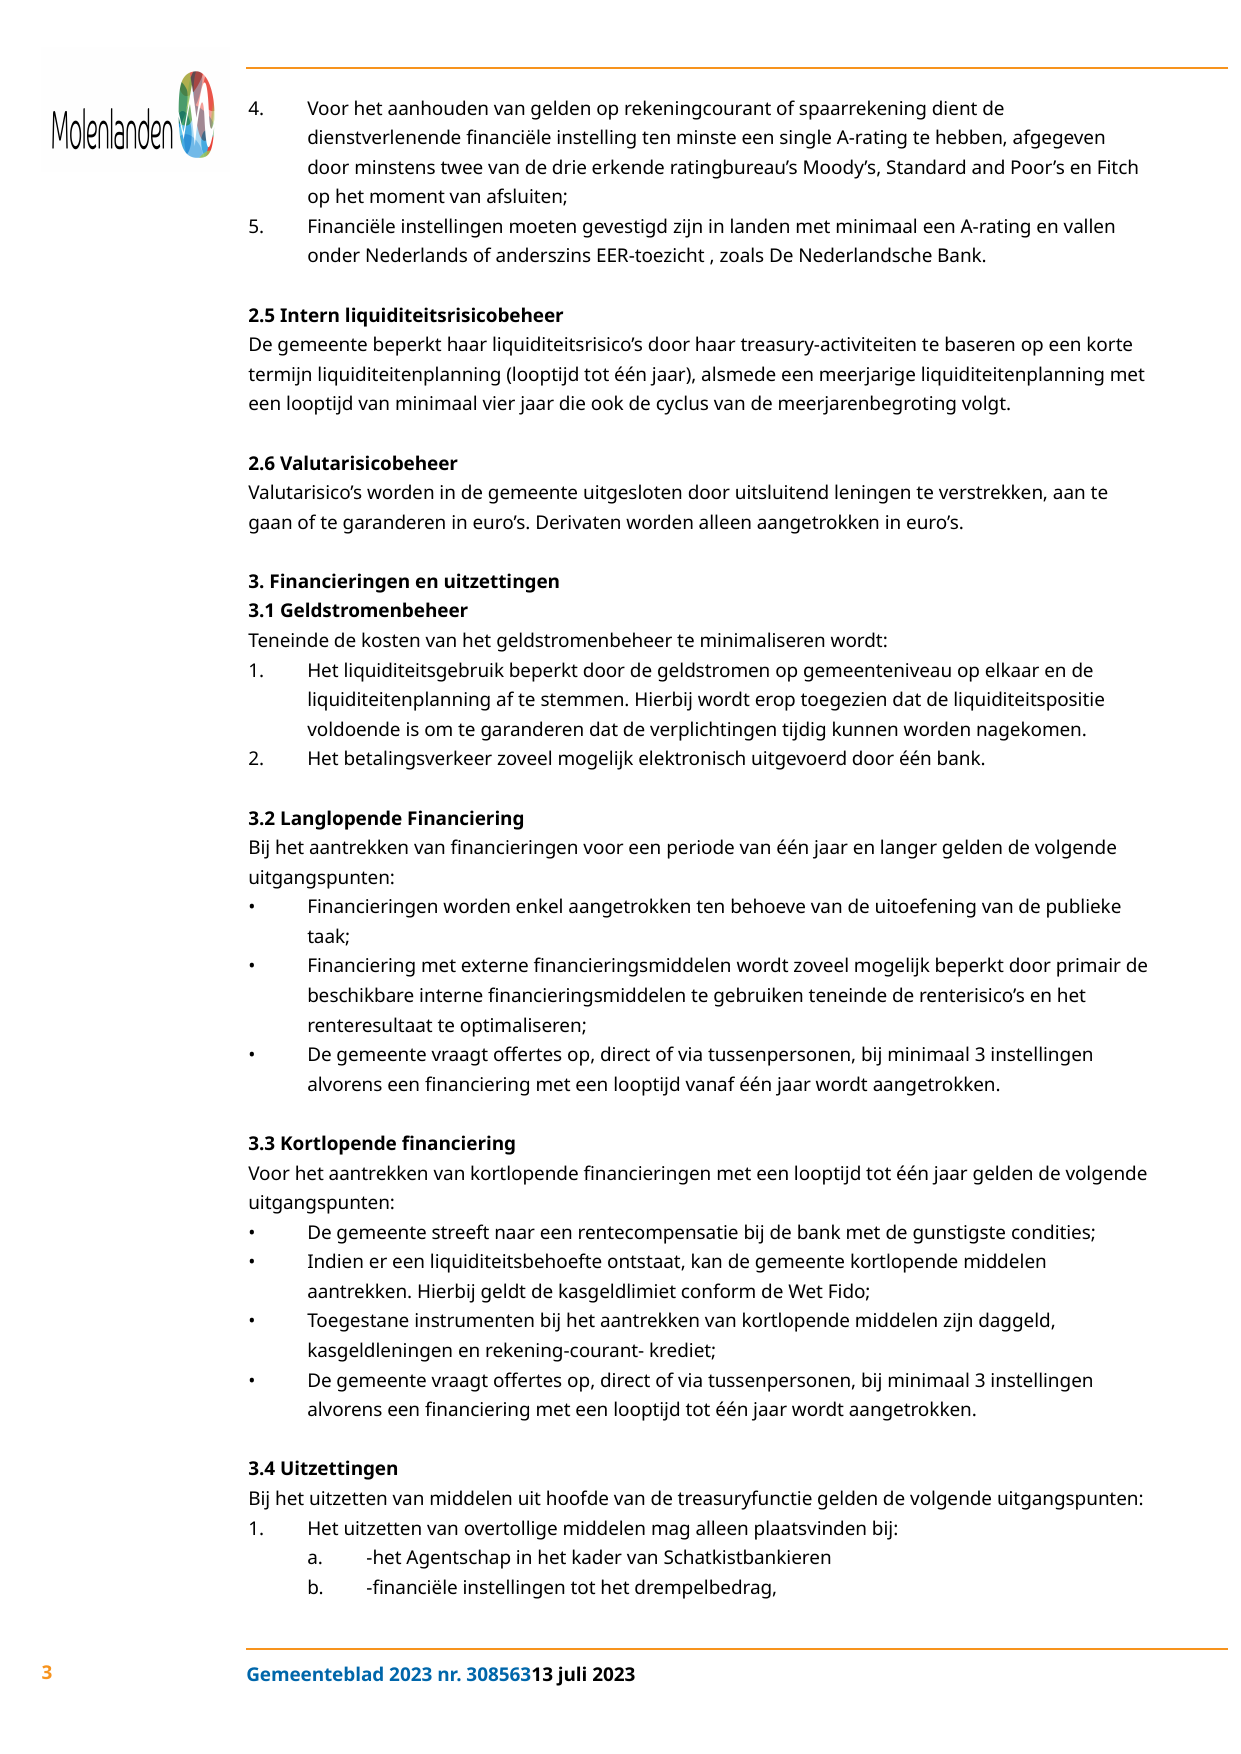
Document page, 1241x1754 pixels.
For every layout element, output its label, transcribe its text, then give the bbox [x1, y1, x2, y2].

text Bij het aantrekken van financieringen voor een periode van één jaar en langer gelden de volgende uitgangspunten: [248, 834, 1152, 890]
list Financieringen worden enkel aangetrokken ten behoeve van de uitoefening van de publieke taak; [248, 893, 1152, 949]
list Financiële instellingen moeten gevestigd zijn in landen met minimaal een A-rating en vallen onder Nederlands of anderszins EER-toezicht , zoals De Nederlandsche Bank. [248, 213, 1152, 268]
list Het liquiditeitsgebruik beperkt door de geldstromen op gemeenteniveau op elkaar en de liquiditeitenplanning af te stemmen. Hierbij wordt erop toegezien dat de liquiditeitspositie voldoende is om te garanderen dat de verplichtingen tijdig kunnen worden nagekomen. [248, 657, 1152, 742]
text 3.2 Langlopende Financiering [248, 805, 1152, 831]
text 3. Financieringen en uitzettingen [248, 568, 1152, 594]
text 3.3 Kortlopende financiering [248, 1130, 1152, 1156]
text De gemeente beperkt haar liquiditeitsrisico’s door haar treasury-activiteiten te baseren op een korte termijn liquiditeitenplanning (looptijd tot één jaar), alsmede een meerjarige liquiditeitenplanning met een looptijd van minimaal vier jaar die ook de cyclus van de meerjarenbegroting volgt. [248, 331, 1152, 416]
list Het uitzetten van overtollige middelen mag alleen plaatsvinden bij: [248, 1515, 1152, 1541]
picture [41, 47, 231, 172]
text Teneinde de kosten van het geldstromenbeheer te minimaliseren wordt: [248, 627, 1152, 653]
list De gemeente vraagt offertes op, direct of via tussenpersonen, bij minimaal 3 instellingen alvorens een financiering met een looptijd tot één jaar wordt aangetrokken. [248, 1367, 1152, 1422]
list -financiële instellingen tot het drempelbedrag, [307, 1574, 1152, 1600]
text Bij het uitzetten van middelen uit hoofde van de treasuryfunctie gelden de volgende uitgangspunten: [248, 1485, 1152, 1511]
list De gemeente streeft naar een rentecompensatie bij de bank met de gunstigste condities; [248, 1219, 1152, 1245]
text Valutarisico’s worden in de gemeente uitgesloten door uitsluitend leningen te verstrekken, aan te gaan of te garanderen in euro’s. Derivaten worden alleen aangetrokken in euro’s. [248, 479, 1152, 535]
text 2.6 Valutarisicobeheer [248, 450, 1152, 476]
list Toegestane instrumenten bij het aantrekken van kortlopende middelen zijn daggeld, kasgeldleningen en rekening-courant- krediet; [248, 1308, 1152, 1363]
list -het Agentschap in het kader van Schatkistbankieren [307, 1544, 1152, 1570]
list Financiering met externe financieringsmiddelen wordt zoveel mogelijk beperkt door primair de beschikbare interne financieringsmiddelen te gebruiken teneinde de renterisico’s en het renteresultaat te optimaliseren; [248, 953, 1152, 1038]
text 3.1 Geldstromenbeheer [248, 598, 1152, 623]
list De gemeente vraagt offertes op, direct of via tussenpersonen, bij minimaal 3 instellingen alvorens een financiering met een looptijd vanaf één jaar wordt aangetrokken. [248, 1041, 1152, 1097]
text Voor het aantrekken van kortlopende financieringen met een looptijd tot één jaar gelden de volgende uitgangspunten: [248, 1160, 1152, 1215]
text 3.4 Uitzettingen [248, 1456, 1152, 1481]
list Voor het aanhouden van gelden op rekeningcourant of spaarrekening dient de dienstverlenende financiële instelling ten minste een single A-rating te hebben, afgegeven door minstens twee van de drie erkende ratingbureau’s Moody’s, Standard and Poor’s en Fitch op het moment van afsluiten; [248, 95, 1152, 209]
text 2.5 Intern liquiditeitsrisicobeheer [248, 302, 1152, 328]
list Indien er een liquiditeitsbehoefte ontstaat, kan de gemeente kortlopende middelen aantrekken. Hierbij geldt de kasgeldlimiet conform de Wet Fido; [248, 1248, 1152, 1304]
list Het betalingsverkeer zoveel mogelijk elektronisch uitgevoerd door één bank. [248, 746, 1152, 771]
